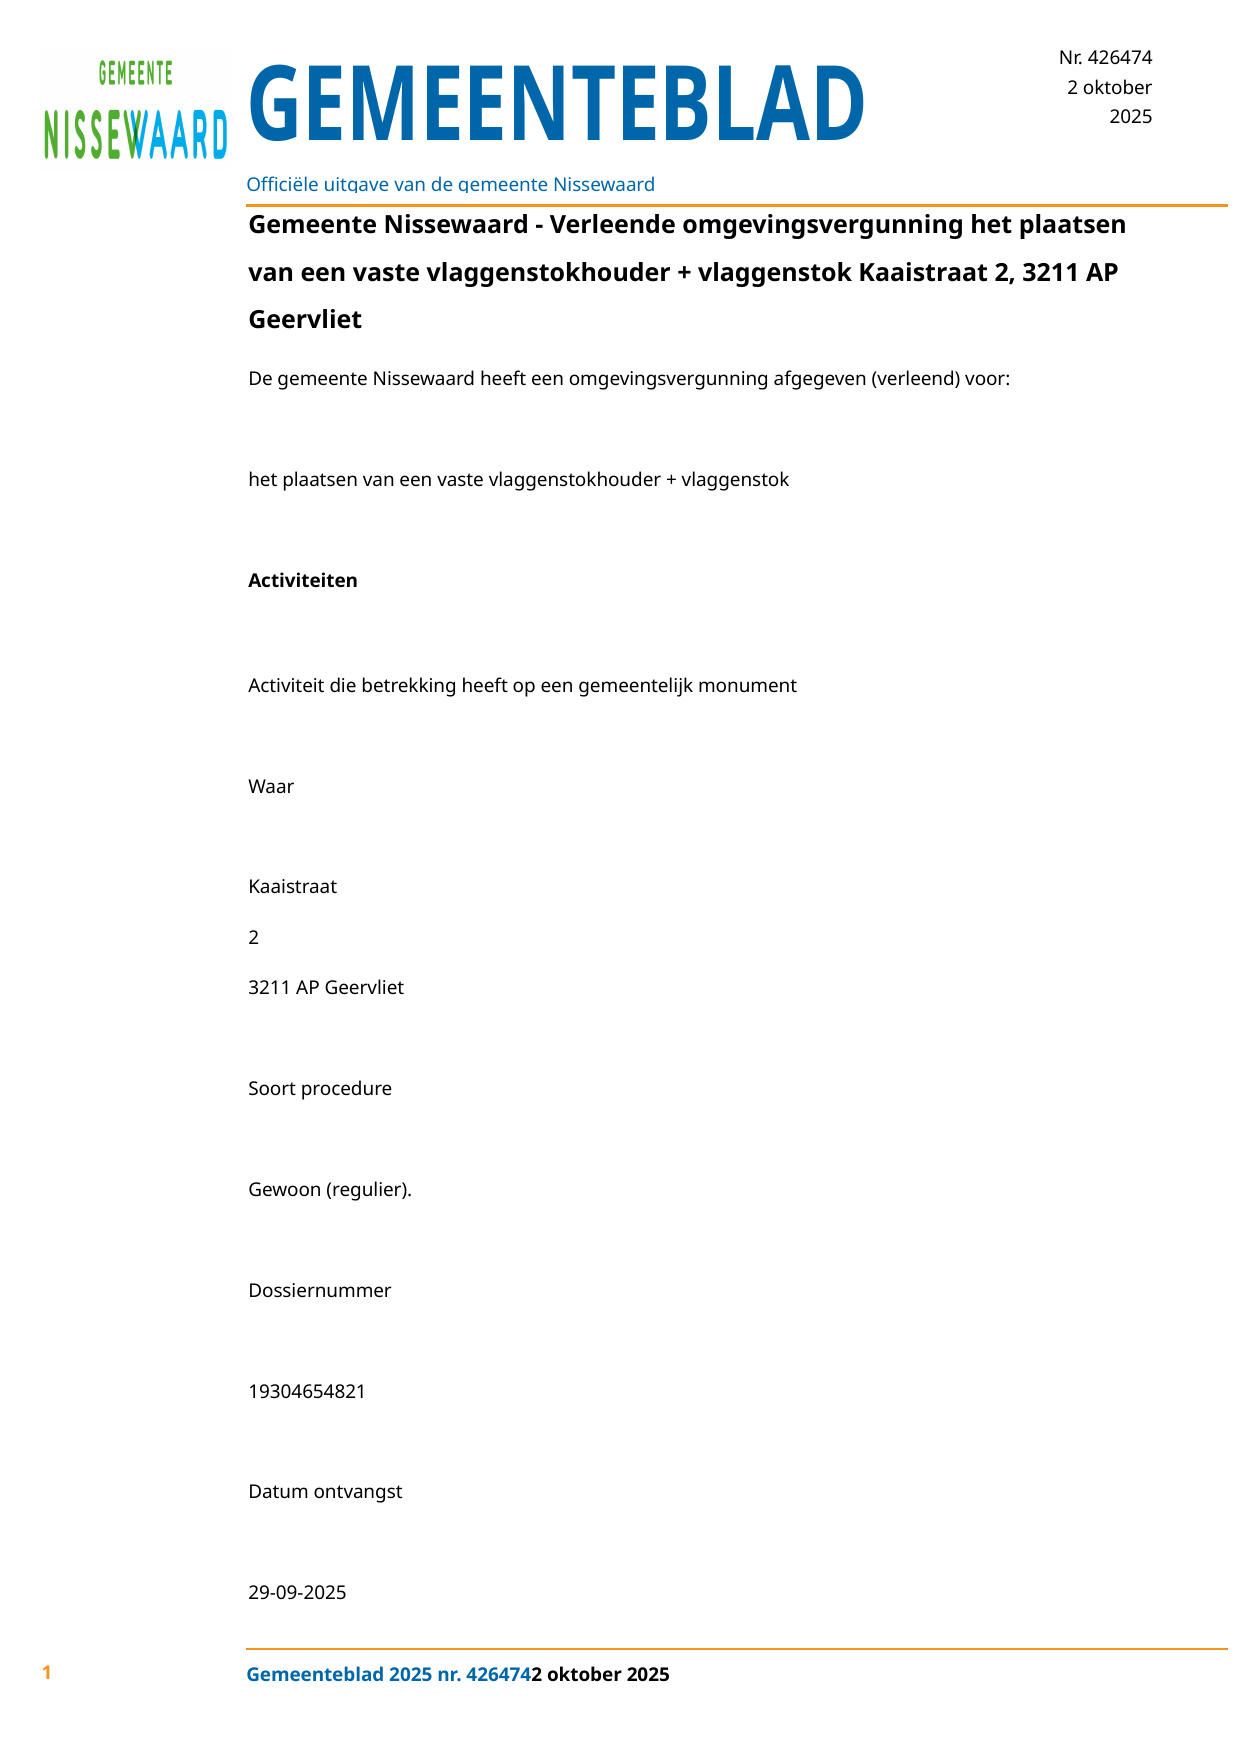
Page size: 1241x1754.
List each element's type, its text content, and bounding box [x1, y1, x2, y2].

text Activiteiten [248, 567, 1152, 593]
text 3211 AP Geervliet [248, 974, 1152, 1000]
text Gemeente Nissewaard - Verleende omgevingsvergunning het plaatsen van een vaste vlaggenstokhouder + vlaggenstok Kaaistraat 2, 3211 AP Geervliet [248, 207, 1152, 336]
picture [41, 47, 231, 172]
text Waar [248, 773, 1152, 798]
text 19304654821 [248, 1378, 1152, 1403]
text 29-09-2025 [248, 1579, 1152, 1605]
text Datum ontvangst [248, 1479, 1152, 1504]
text Gewoon (regulier). [248, 1176, 1152, 1202]
text Kaaistraat [248, 874, 1152, 899]
text Dossiernummer [248, 1277, 1152, 1303]
text ﻿ [248, 618, 1152, 647]
text Soort procedure [248, 1075, 1152, 1101]
text Activiteit die betrekking heeft op een gemeentelijk monument [248, 672, 1152, 698]
text het plaatsen van een vaste vlaggenstokhouder + vlaggenstok [248, 466, 1152, 492]
text 2 [248, 924, 1152, 950]
text De gemeente Nissewaard heeft een omgevingsvergunning afgegeven (verleend) voor: [248, 366, 1152, 391]
